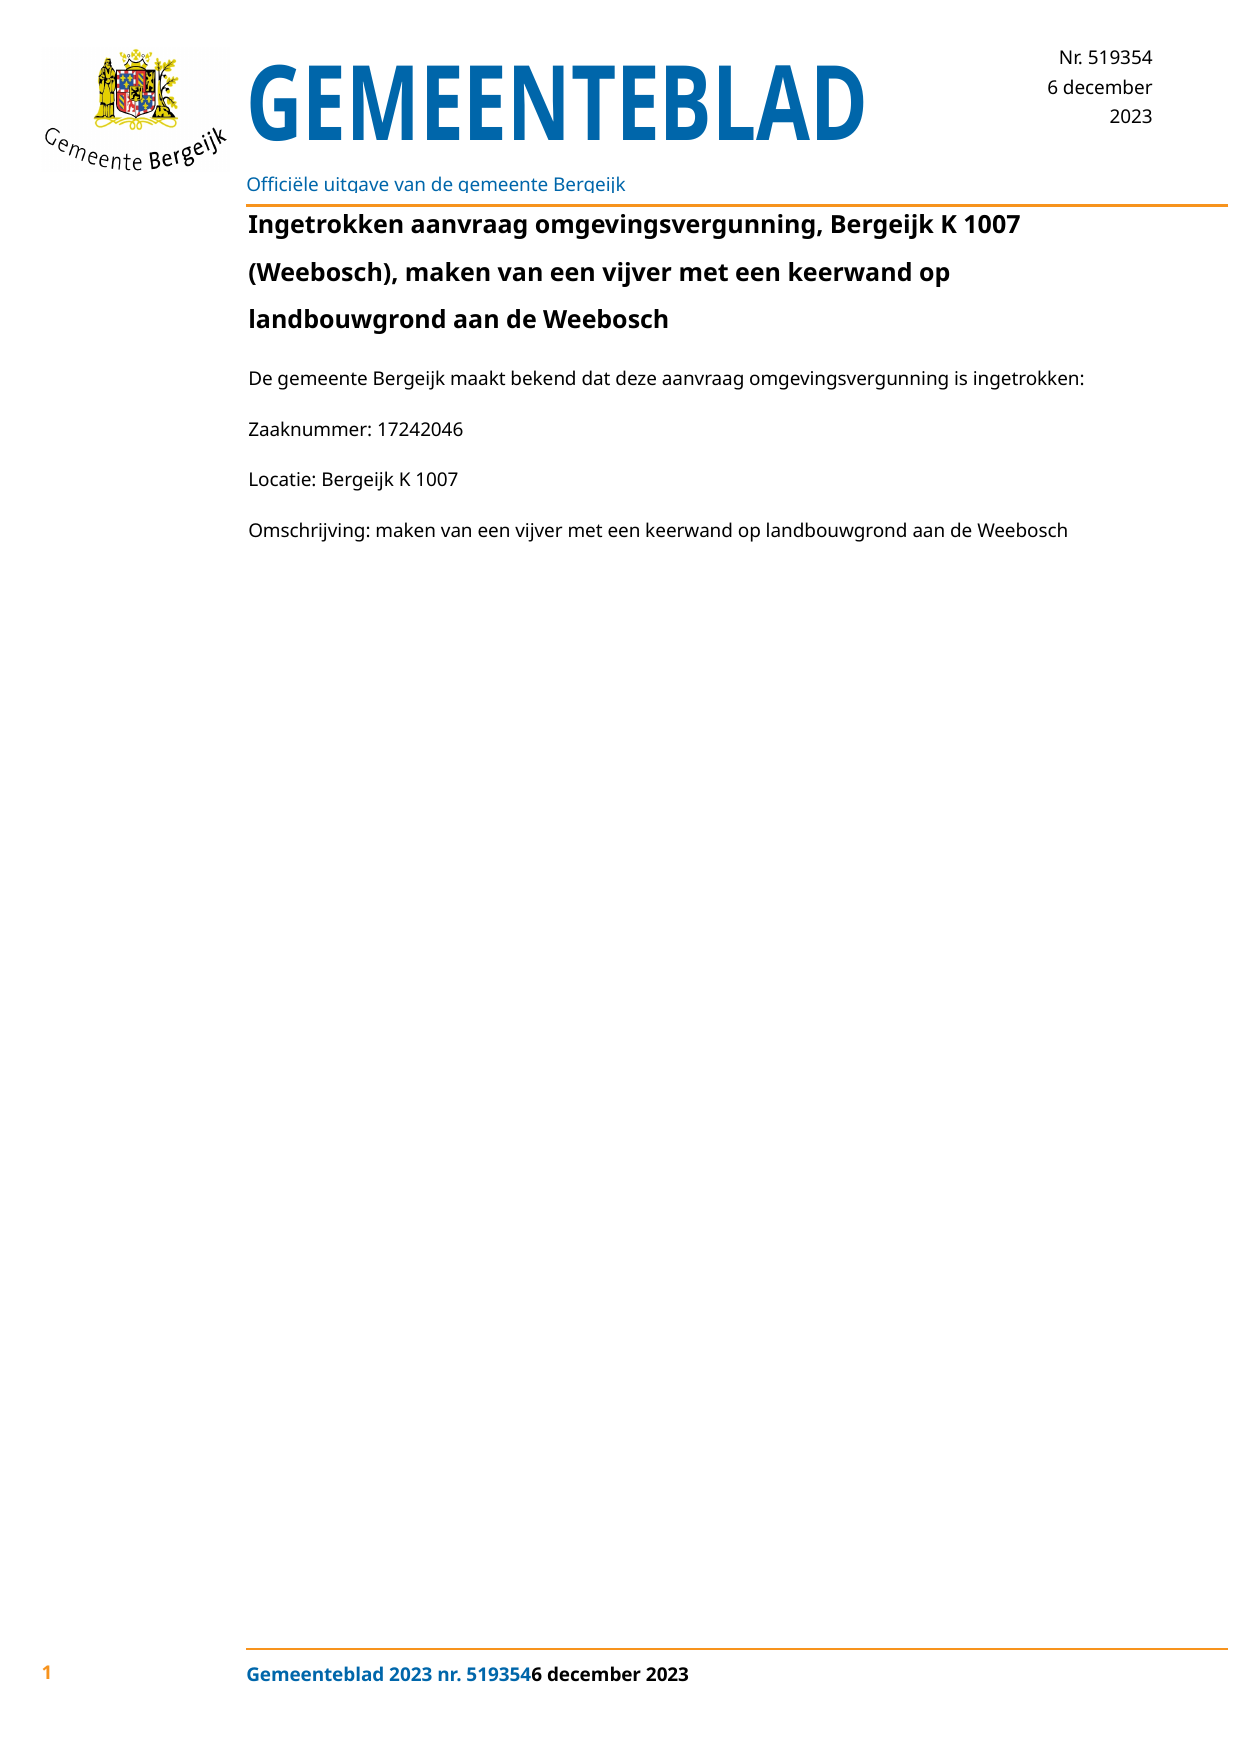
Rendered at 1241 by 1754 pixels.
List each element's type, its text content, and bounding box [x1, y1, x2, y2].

text Ingetrokken aanvraag omgevingsvergunning, Bergeijk K 1007 (Weebosch), maken van een vijver met een keerwand op landbouwgrond aan de Weebosch [248, 207, 1152, 336]
text Omschrijving: maken van een vijver met een keerwand op landbouwgrond aan de Weebosch [248, 517, 1152, 542]
picture [41, 47, 231, 172]
text Zaaknummer: 17242046 [248, 416, 1152, 442]
text Locatie: Bergeijk K 1007 [248, 466, 1152, 492]
text De gemeente Bergeijk maakt bekend dat deze aanvraag omgevingsvergunning is ingetrokken: [248, 366, 1152, 391]
